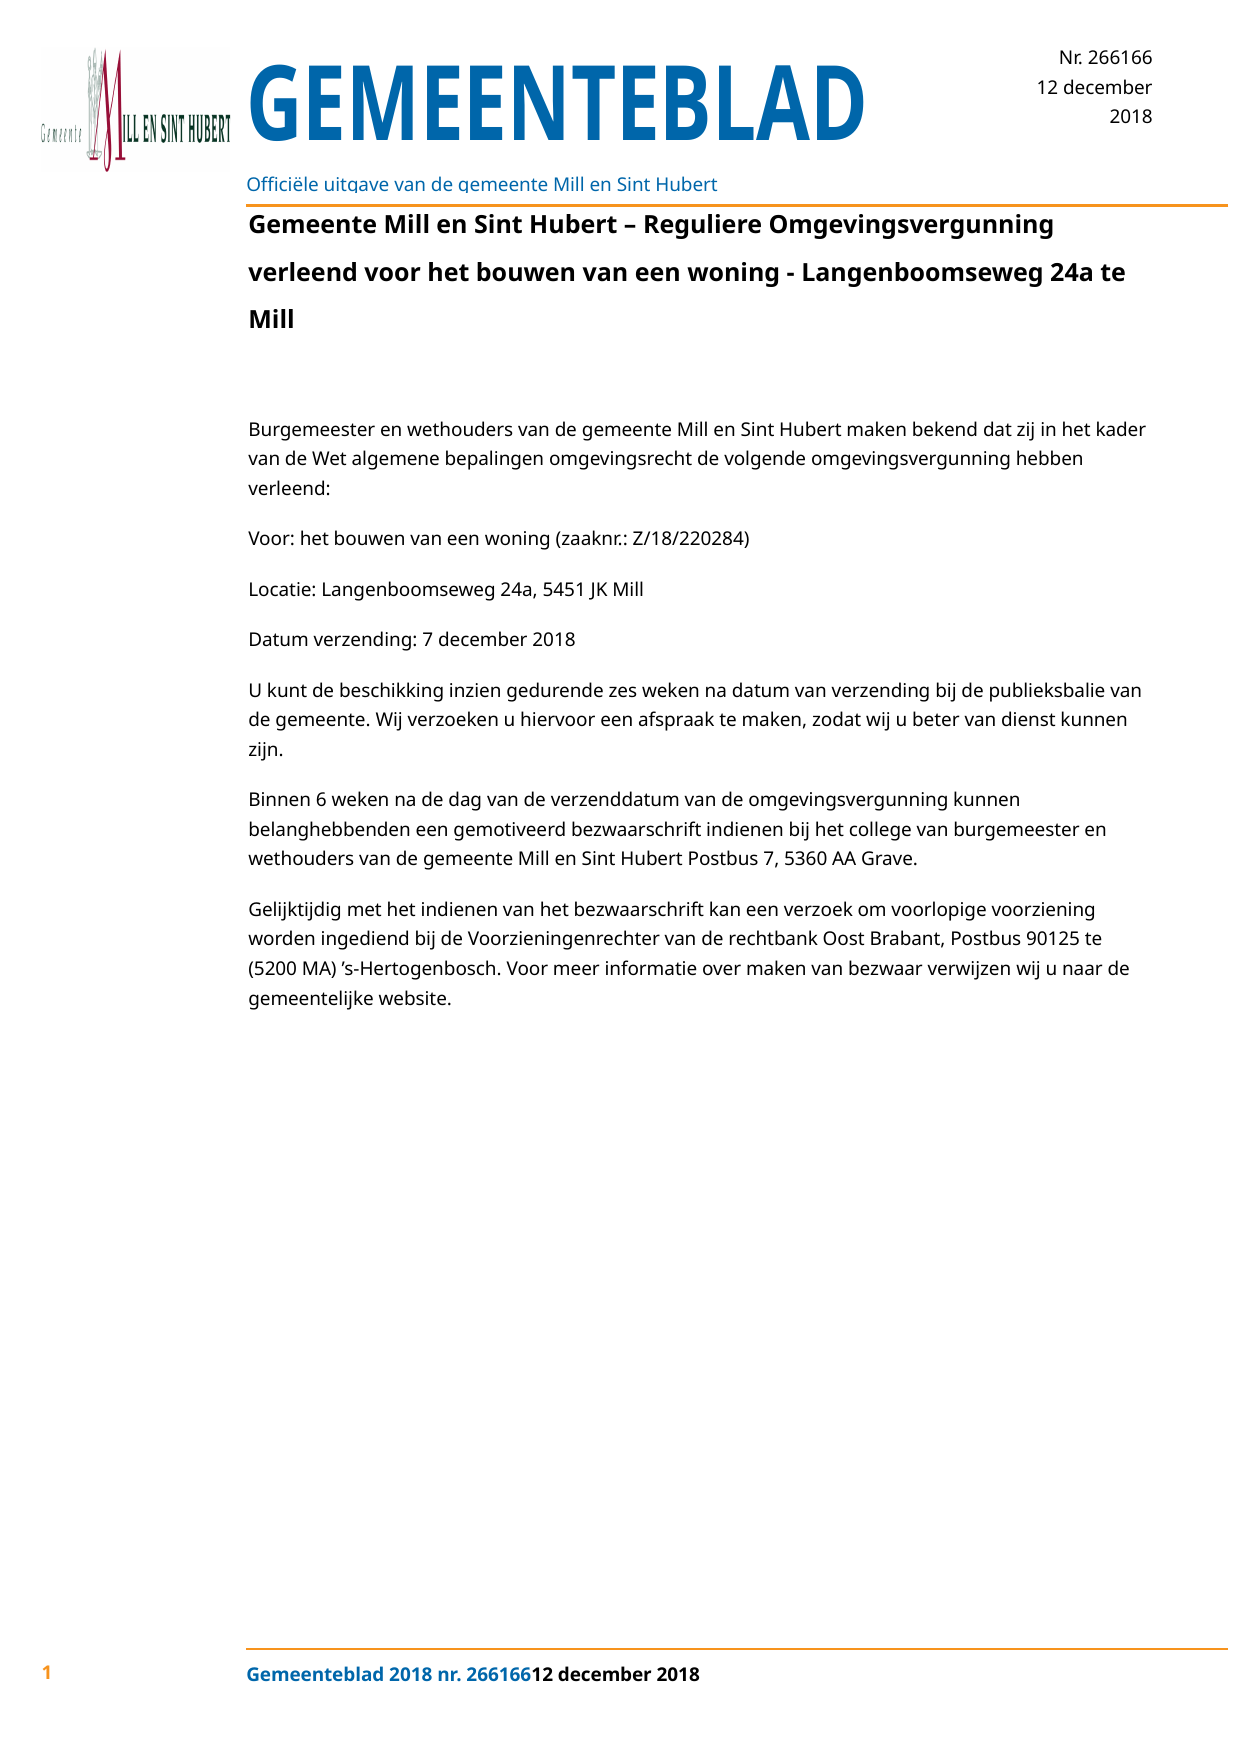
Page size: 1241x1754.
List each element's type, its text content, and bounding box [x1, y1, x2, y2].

text Voor: het bouwen van een woning (zaaknr.: Z/18/220284) [248, 526, 1152, 551]
text Binnen 6 weken na de dag van de verzenddatum van de omgevingsvergunning kunnen belanghebbenden een gemotiveerd bezwaarschrift indienen bij het college van burgemeester en wethouders van de gemeente Mill en Sint Hubert Postbus 7, 5360 AA Grave. [248, 786, 1152, 871]
text U kunt de beschikking inzien gedurende zes weken na datum van verzending bij de publieksbalie van de gemeente. Wij verzoeken u hiervoor een afspraak te maken, zodat wij u beter van dienst kunnen zijn. [248, 677, 1152, 762]
text Burgemeester en wethouders van de gemeente Mill en Sint Hubert maken bekend dat zij in het kader van de Wet algemene bepalingen omgevingsrecht de volgende omgevingsvergunning hebben verleend: [248, 416, 1152, 501]
text Gelijktijdig met het indienen van het bezwaarschrift kan een verzoek om voorlopige voorziening worden ingediend bij de Voorzieningenrechter van de rechtbank Oost Brabant, Postbus 90125 te (5200 MA) ’s-Hertogenbosch. Voor meer informatie over maken van bezwaar verwijzen wij u naar de gemeentelijke website. [248, 896, 1152, 1010]
text Locatie: Langenboomseweg 24a, 5451 JK Mill [248, 576, 1152, 602]
text Datum verzending: 7 december 2018 [248, 626, 1152, 652]
picture [41, 47, 231, 172]
text Gemeente Mill en Sint Hubert – Reguliere Omgevingsvergunning verleend voor het bouwen van een woning - Langenboomseweg 24a te Mill [248, 207, 1152, 336]
